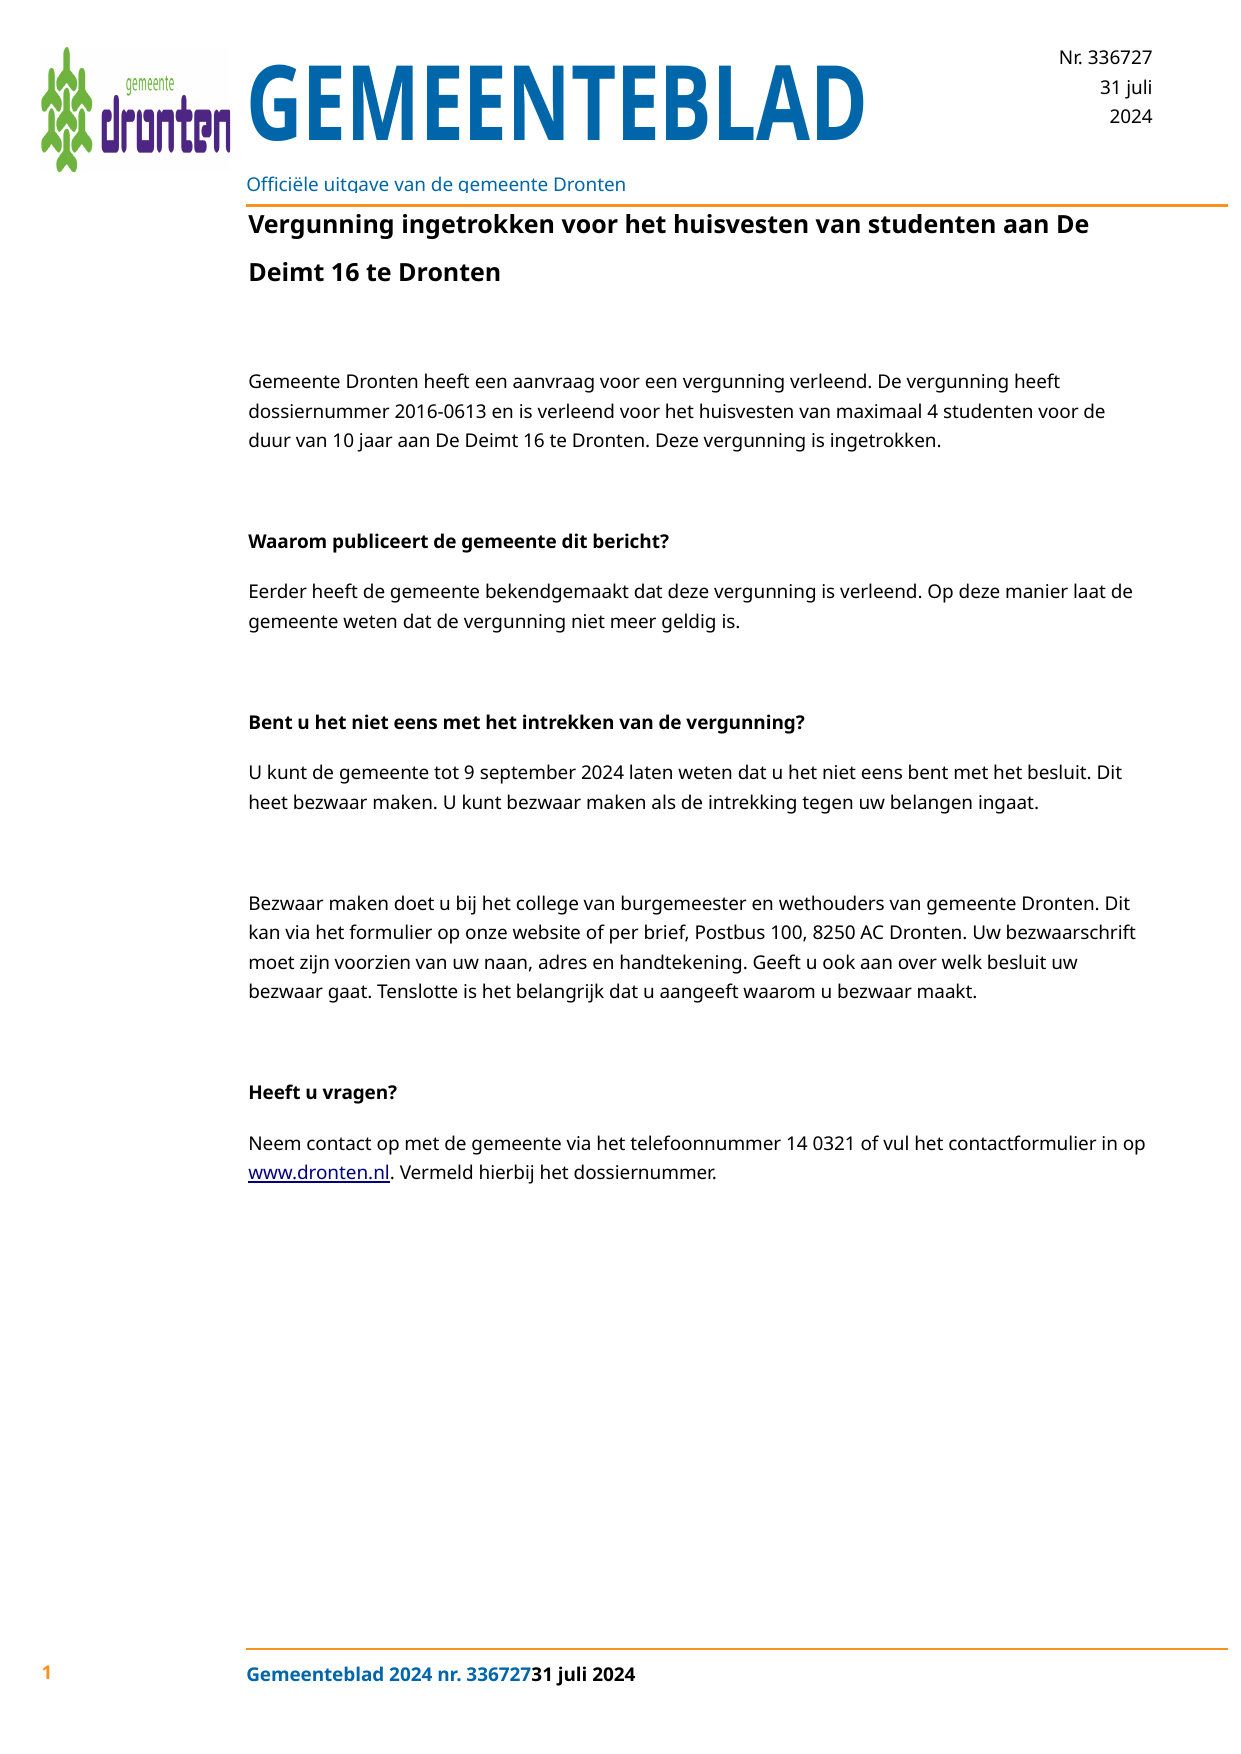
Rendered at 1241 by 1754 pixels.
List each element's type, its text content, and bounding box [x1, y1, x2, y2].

text Gemeente Dronten heeft een aanvraag voor een vergunning verleend. De vergunning heeft dossiernummer 2016-0613 en is verleend voor het huisvesten van maximaal 4 studenten voor de duur van 10 jaar aan De Deimt 16 te Dronten. Deze vergunning is ingetrokken. [248, 368, 1152, 453]
text Eerder heeft de gemeente bekendgemaakt dat deze vergunning is verleend. Op deze manier laat de gemeente weten dat de vergunning niet meer geldig is. [248, 579, 1152, 634]
text Heeft u vragen? [248, 1079, 1152, 1105]
text Waarom publiceert de gemeente dit bericht? [248, 528, 1152, 554]
picture [41, 47, 231, 172]
text Bezwaar maken doet u bij het college van burgemeester en wethouders van gemeente Dronten. Dit kan via het formulier op onze website of per brief, Postbus 100, 8250 AC Dronten. Uw bezwaarschrift moet zijn voorzien van uw naan, adres en handtekening. Geeft u ook aan over welk besluit uw bezwaar gaat. Tenslotte is het belangrijk dat u aangeeft waarom u bezwaar maakt. [248, 890, 1152, 1004]
text Vergunning ingetrokken voor het huisvesten van studenten aan De Deimt 16 te Dronten [248, 207, 1152, 288]
text Neem contact op met de gemeente via het telefoonnummer 14 0321 of vul het contactformulier in op www.dronten.nl. Vermeld hierbij het dossiernummer. [248, 1130, 1152, 1185]
text Bent u het niet eens met het intrekken van de vergunning? [248, 709, 1152, 735]
text U kunt de gemeente tot 9 september 2024 laten weten dat u het niet eens bent met het besluit. Dit heet bezwaar maken. U kunt bezwaar maken als de intrekking tegen uw belangen ingaat. [248, 759, 1152, 815]
